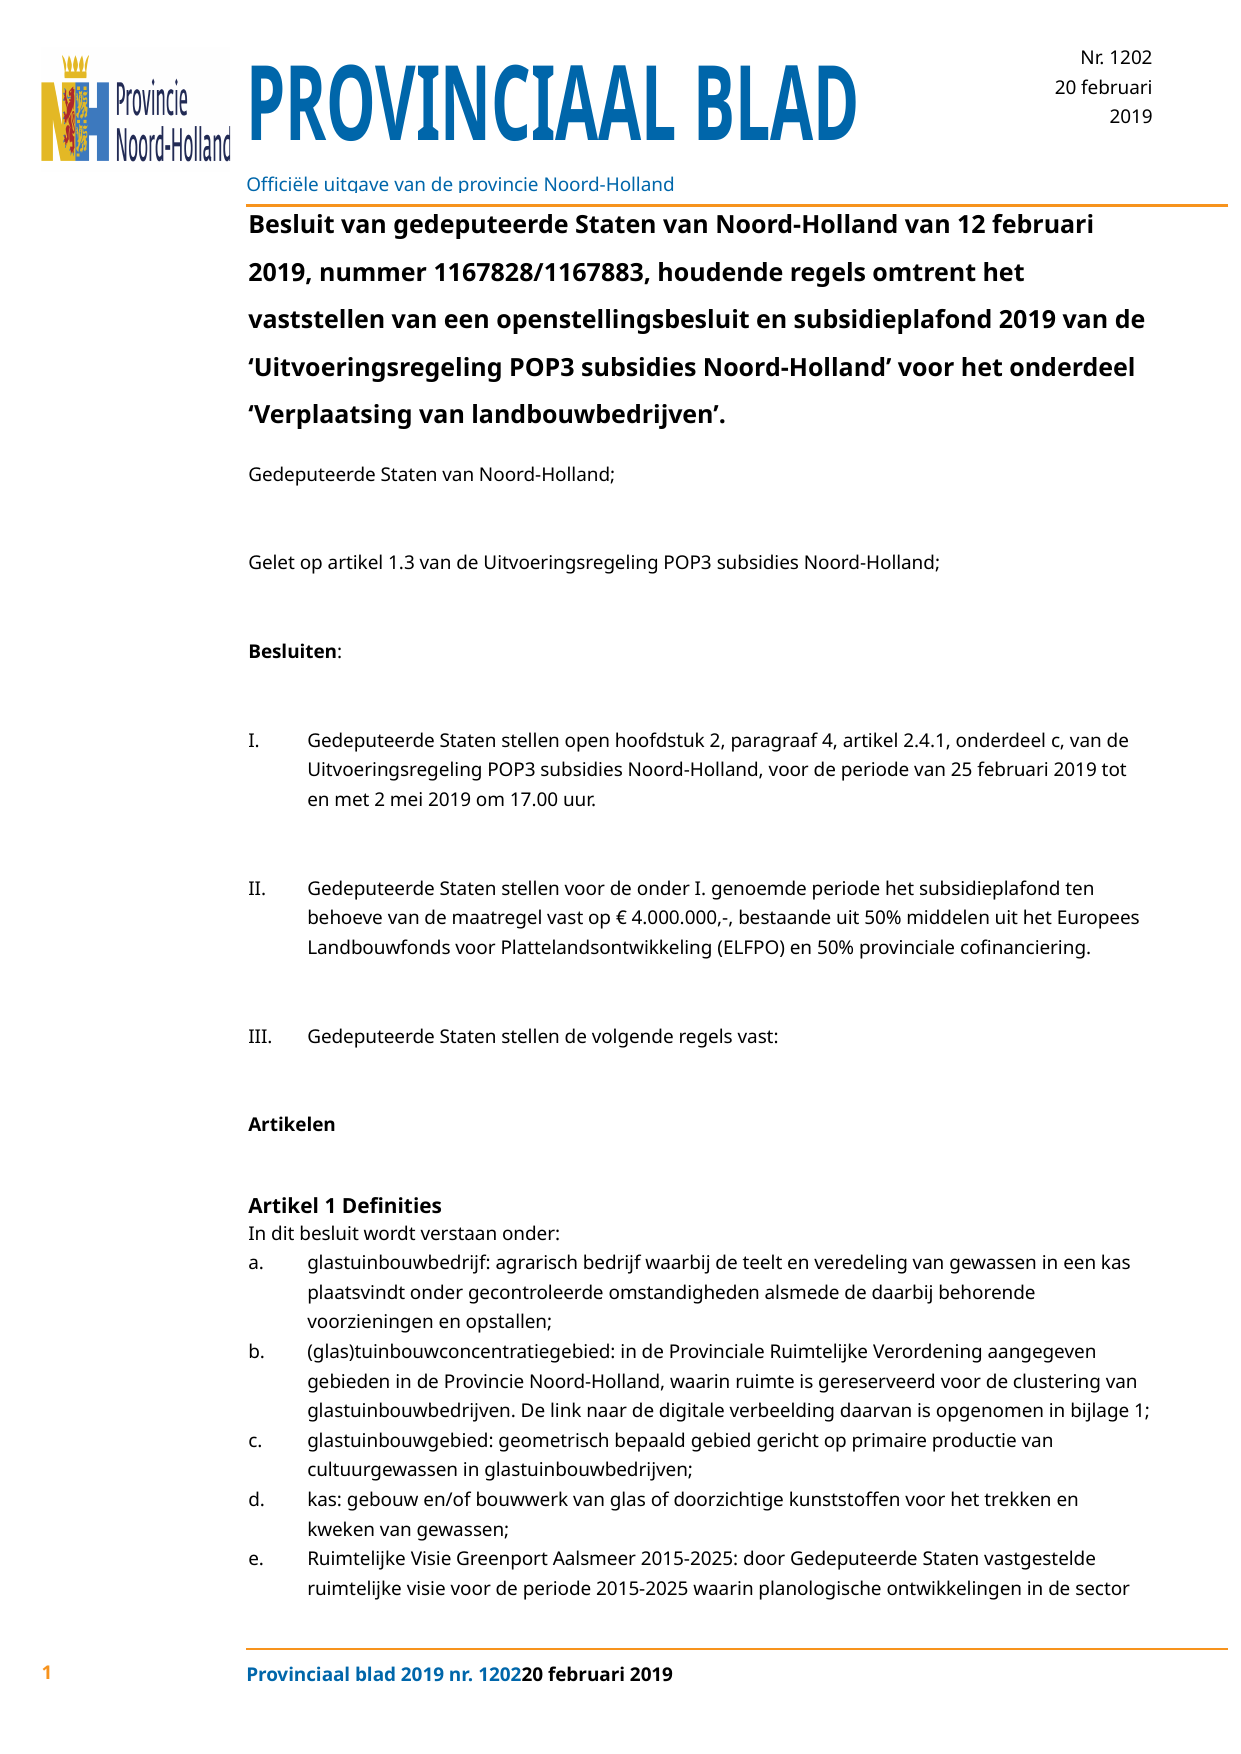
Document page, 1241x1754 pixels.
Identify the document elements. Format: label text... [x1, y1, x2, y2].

text In dit besluit wordt verstaan onder: [248, 1220, 1152, 1246]
text Gelet op artikel 1.3 van de Uitvoeringsregeling POP3 subsidies Noord-Holland; [248, 549, 1152, 575]
text Gedeputeerde Staten van Noord-Holland; [248, 461, 1152, 486]
text Artikel 1 Definities [248, 1192, 1152, 1220]
list (glas)tuinbouwconcentratiegebied: in de Provinciale Ruimtelijke Verordening aangegeven gebieden in de Provincie Noord-Holland, waarin ruimte is gereserveerd voor de clustering van glastuinbouwbedrijven. De link naar de digitale verbeelding daarvan is opgenomen in bijlage 1; [248, 1338, 1152, 1423]
text Besluit van gedeputeerde Staten van Noord-Holland van 12 februari 2019, nummer 1167828/1167883, houdende regels omtrent het vaststellen van een openstellingsbesluit en subsidieplafond 2019 van de ‘Uitvoeringsregeling POP3 subsidies Noord-Holland’ voor het onderdeel ‘Verplaatsing van landbouwbedrijven’. [248, 207, 1152, 431]
list glastuinbouwgebied: geometrisch bepaald gebied gericht op primaire productie van cultuurgewassen in glastuinbouwbedrijven; [248, 1427, 1152, 1482]
list kas: gebouw en/of bouwwerk van glas of doorzichtige kunststoffen voor het trekken en kweken van gewassen; [248, 1486, 1152, 1542]
list Gedeputeerde Staten stellen voor de onder I. genoemde periode het subsidieplafond ten behoeve van de maatregel vast op € 4.000.000,-, bestaande uit 50% middelen uit het Europees Landbouwfonds voor Plattelandsontwikkeling (ELFPO) en 50% provinciale cofinanciering. [248, 875, 1152, 960]
text Artikelen [248, 1112, 1152, 1137]
picture [41, 47, 231, 172]
list Gedeputeerde Staten stellen de volgende regels vast: [248, 1023, 1152, 1048]
list Ruimtelijke Visie Greenport Aalsmeer 2015-2025: door Gedeputeerde Staten vastgestelde ruimtelijke visie voor de periode 2015-2025 waarin planologische ontwikkelingen in de sector [248, 1545, 1152, 1601]
text Besluiten: [248, 638, 1152, 664]
list glastuinbouwbedrijf: agrarisch bedrijf waarbij de teelt en veredeling van gewassen in een kas plaatsvindt onder gecontroleerde omstandigheden alsmede de daarbij behorende voorzieningen en opstallen; [248, 1249, 1152, 1334]
list Gedeputeerde Staten stellen open hoofdstuk 2, paragraaf 4, artikel 2.4.1, onderdeel c, van de Uitvoeringsregeling POP3 subsidies Noord-Holland, voor de periode van 25 februari 2019 tot en met 2 mei 2019 om 17.00 uur. [248, 727, 1152, 812]
